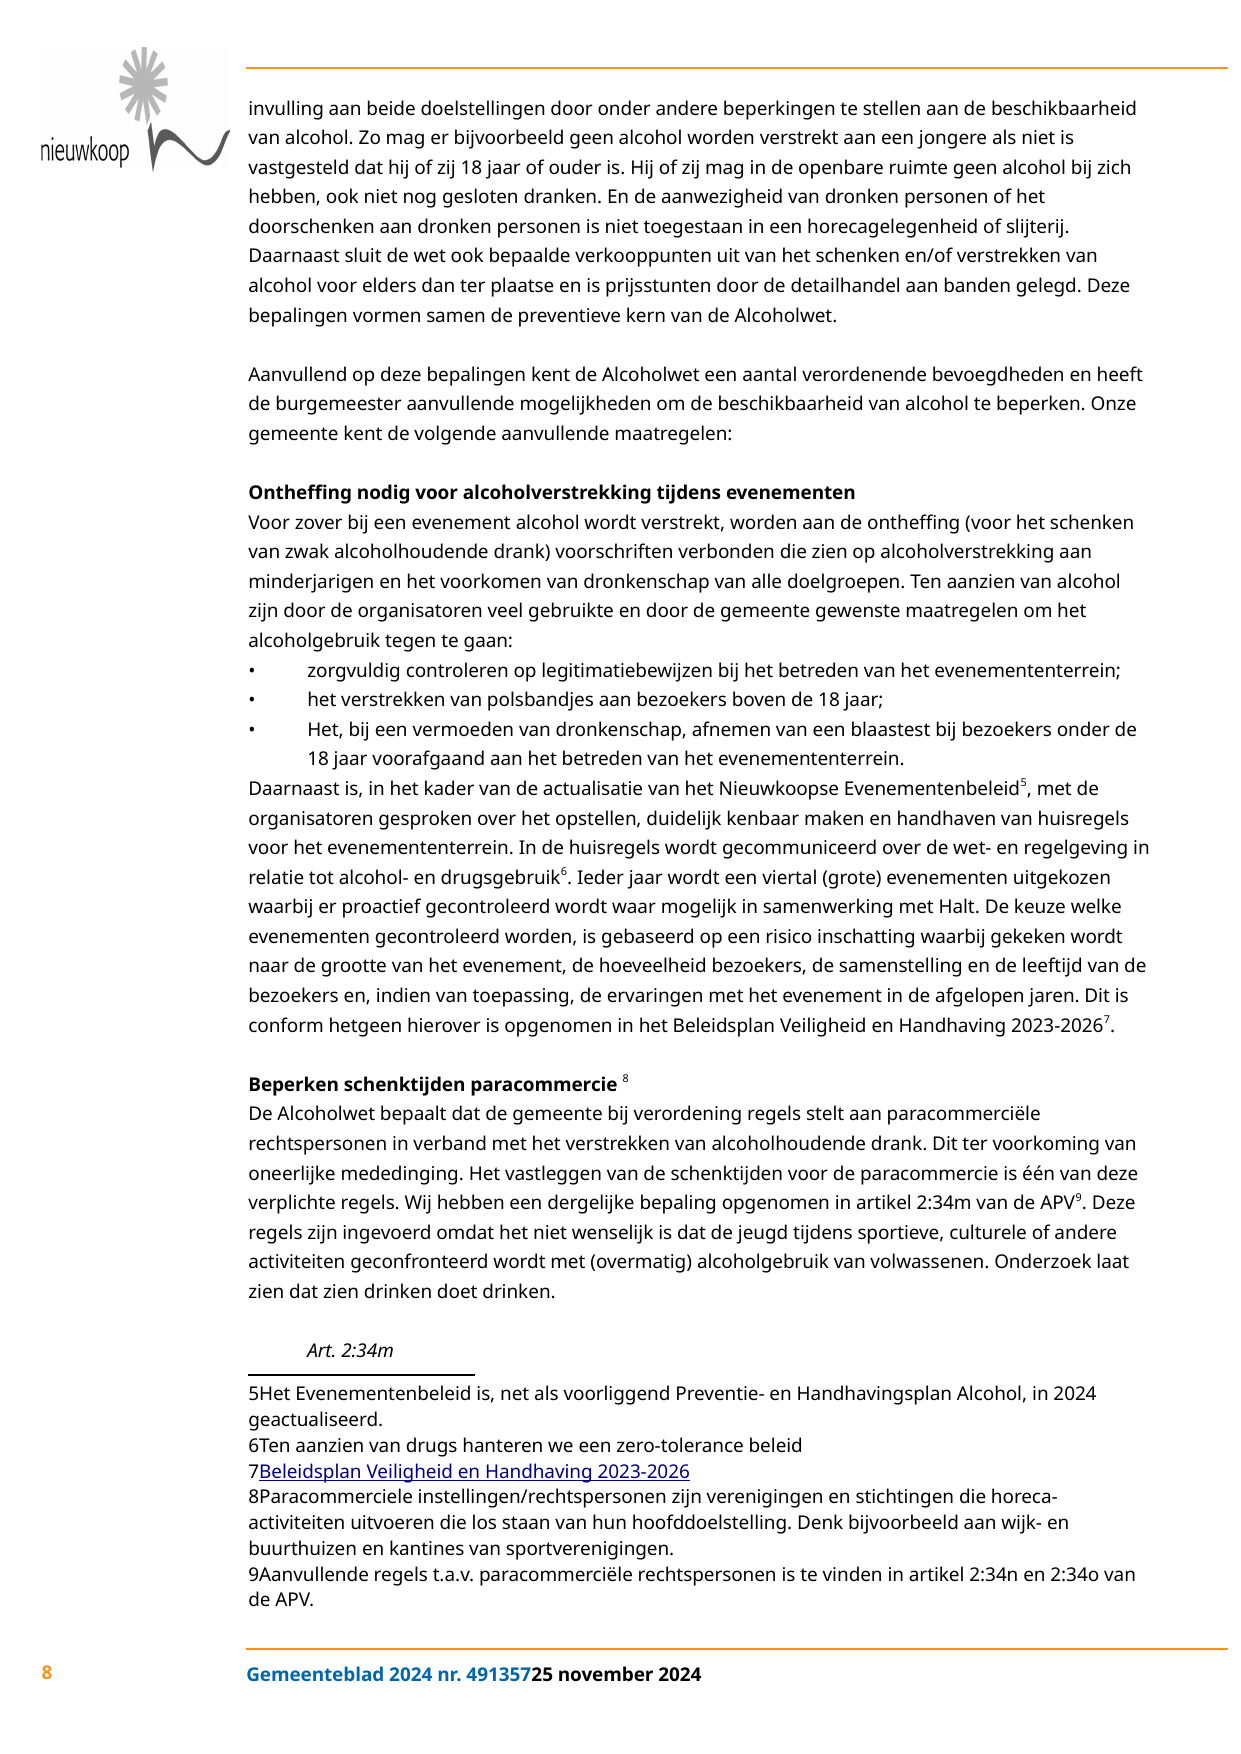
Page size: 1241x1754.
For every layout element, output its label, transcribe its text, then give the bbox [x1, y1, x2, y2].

text Voor zover bij een evenement alcohol wordt verstrekt, worden aan de ontheffing (voor het schenken van zwak alcoholhoudende drank) voorschriften verbonden die zien op alcoholverstrekking aan minderjarigen en het voorkomen van dronkenschap van alle doelgroepen. Ten aanzien van alcohol zijn door de organisatoren veel gebruikte en door de gemeente gewenste maatregelen om het alcoholgebruik tegen te gaan: [248, 509, 1152, 653]
text Beleidsplan Veiligheid en Handhaving 2023-2026 [248, 1458, 1152, 1483]
text Daarnaast is, in het kader van de actualisatie van het Nieuwkoopse Evenementenbeleid, met de organisatoren gesproken over het opstellen, duidelijk kenbaar maken en handhaven van huisregels voor het evenemententerrein. In de huisregels wordt gecommuniceerd over de wet- en regelgeving in relatie tot alcohol- en drugsgebruik. Ieder jaar wordt een viertal (grote) evenementen uitgekozen waarbij er proactief gecontroleerd wordt waar mogelijk in samenwerking met Halt. De keuze welke evenementen gecontroleerd worden, is gebaseerd op een risico inschatting waarbij gekeken wordt naar de grootte van het evenement, de hoeveelheid bezoekers, de samenstelling en de leeftijd van de bezoekers en, indien van toepassing, de ervaringen met het evenement in de afgelopen jaren. Dit is conform hetgeen hierover is opgenomen in het Beleidsplan Veiligheid en Handhaving 2023-2026. [248, 775, 1152, 1038]
text Paracommerciele instellingen/rechtspersonen zijn verenigingen en stichtingen die horeca-activiteiten uitvoeren die los staan van hun hoofddoelstelling. Denk bijvoorbeeld aan wijk- en buurthuizen en kantines van sportverenigingen. [248, 1483, 1152, 1561]
text Het Evenementenbeleid is, net als voorliggend Preventie- en Handhavingsplan Alcohol, in 2024 geactualiseerd. [248, 1381, 1152, 1432]
picture [41, 47, 231, 172]
text Aanvullende regels t.a.v. paracommerciële rechtspersonen is te vinden in artikel 2:34n en 2:34o van de APV. [248, 1561, 1152, 1612]
text Beperken schenktijden paracommercie [248, 1071, 1152, 1097]
text Ontheffing nodig voor alcoholverstrekking tijdens evenementen [248, 479, 1152, 505]
text De Alcoholwet bepaalt dat de gemeente bij verordening regels stelt aan paracommerciële rechtspersonen in verband met het verstrekken van alcoholhoudende drank. Dit ter voorkoming van oneerlijke mededinging. Het vastleggen van de schenktijden voor de paracommercie is één van deze verplichte regels. Wij hebben een dergelijke bepaling opgenomen in artikel 2:34m van de APV. Deze regels zijn ingevoerd omdat het niet wenselijk is dat de jeugd tijdens sportieve, culturele of andere activiteiten geconfronteerd wordt met (overmatig) alcoholgebruik van volwassenen. Onderzoek laat zien dat zien drinken doet drinken. [248, 1101, 1152, 1304]
text Aanvullend op deze bepalingen kent de Alcoholwet een aantal verordenende bevoegdheden en heeft de burgemeester aanvullende mogelijkheden om de beschikbaarheid van alcohol te beperken. Onze gemeente kent de volgende aanvullende maatregelen: [248, 361, 1152, 446]
text Ten aanzien van drugs hanteren we een zero-tolerance beleid [248, 1432, 1152, 1458]
text invulling aan beide doelstellingen door onder andere beperkingen te stellen aan de beschikbaarheid van alcohol. Zo mag er bijvoorbeeld geen alcohol worden verstrekt aan een jongere als niet is vastgesteld dat hij of zij 18 jaar of ouder is. Hij of zij mag in de openbare ruimte geen alcohol bij zich hebben, ook niet nog gesloten dranken. En de aanwezigheid van dronken personen of het doorschenken aan dronken personen is niet toegestaan in een horecagelegenheid of slijterij. Daarnaast sluit de wet ook bepaalde verkooppunten uit van het schenken en/of verstrekken van alcohol voor elders dan ter plaatse en is prijsstunten door de detailhandel aan banden gelegd. Deze bepalingen vormen samen de preventieve kern van de Alcoholwet. [248, 95, 1152, 328]
list Het, bij een vermoeden van dronkenschap, afnemen van een blaastest bij bezoekers onder de 18 jaar voorafgaand aan het betreden van het evenemententerrein. [248, 716, 1152, 771]
list het verstrekken van polsbandjes aan bezoekers boven de 18 jaar; [248, 686, 1152, 712]
list Art. 2:34m [248, 1337, 1152, 1363]
list zorgvuldig controleren op legitimatiebewijzen bij het betreden van het evenemententerrein; [248, 657, 1152, 683]
